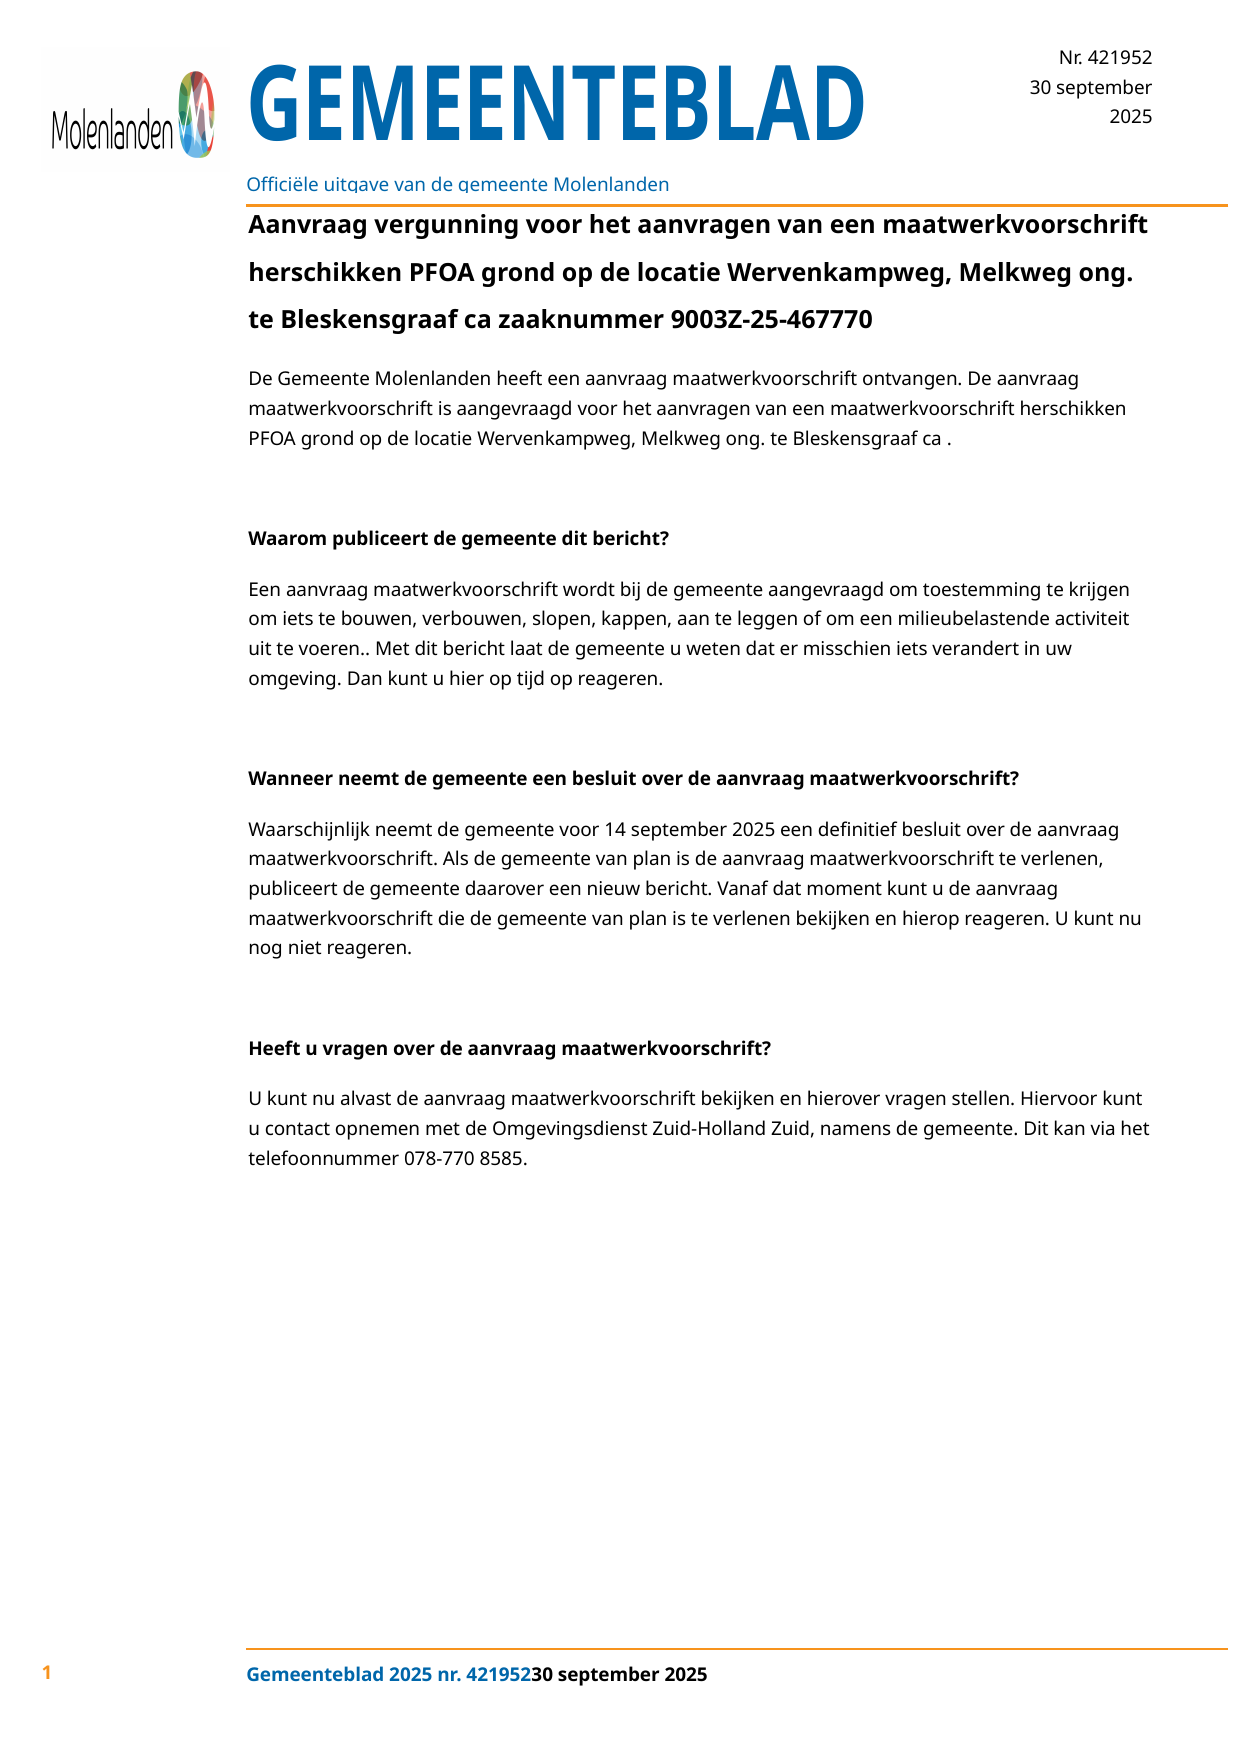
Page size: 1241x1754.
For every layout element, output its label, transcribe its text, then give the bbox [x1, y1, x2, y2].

text Waarschijnlijk neemt de gemeente voor 14 september 2025 een definitief besluit over de aanvraag maatwerkvoorschrift. Als de gemeente van plan is de aanvraag maatwerkvoorschrift te verlenen, publiceert de gemeente daarover een nieuw bericht. Vanaf dat moment kunt u de aanvraag maatwerkvoorschrift die de gemeente van plan is te verlenen bekijken en hierop reageren. U kunt nu nog niet reageren. [248, 816, 1152, 960]
text Wanneer neemt de gemeente een besluit over de aanvraag maatwerkvoorschrift? [248, 766, 1152, 791]
text Heeft u vragen over de aanvraag maatwerkvoorschrift? [248, 1035, 1152, 1061]
picture [41, 47, 231, 172]
text De Gemeente Molenlanden heeft een aanvraag maatwerkvoorschrift ontvangen. De aanvraag maatwerkvoorschrift is aangevraagd voor het aanvragen van een maatwerkvoorschrift herschikken PFOA grond op de locatie Wervenkampweg, Melkweg ong. te Bleskensgraaf ca . [248, 366, 1152, 450]
text Een aanvraag maatwerkvoorschrift wordt bij de gemeente aangevraagd om toestemming te krijgen om iets te bouwen, verbouwen, slopen, kappen, aan te leggen of om een milieubelastende activiteit uit te voeren.. Met dit bericht laat de gemeente u weten dat er misschien iets verandert in uw omgeving. Dan kunt u hier op tijd op reageren. [248, 576, 1152, 690]
text Waarom publiceert de gemeente dit bericht? [248, 526, 1152, 551]
text Aanvraag vergunning voor het aanvragen van een maatwerkvoorschrift herschikken PFOA grond op de locatie Wervenkampweg, Melkweg ong. te Bleskensgraaf ca zaaknummer 9003Z-25-467770 [248, 207, 1152, 336]
text U kunt nu alvast de aanvraag maatwerkvoorschrift bekijken en hierover vragen stellen. Hiervoor kunt u contact opnemen met de Omgevingsdienst Zuid-Holland Zuid, namens de gemeente. Dit kan via het telefoonnummer 078-770 8585. [248, 1086, 1152, 1170]
